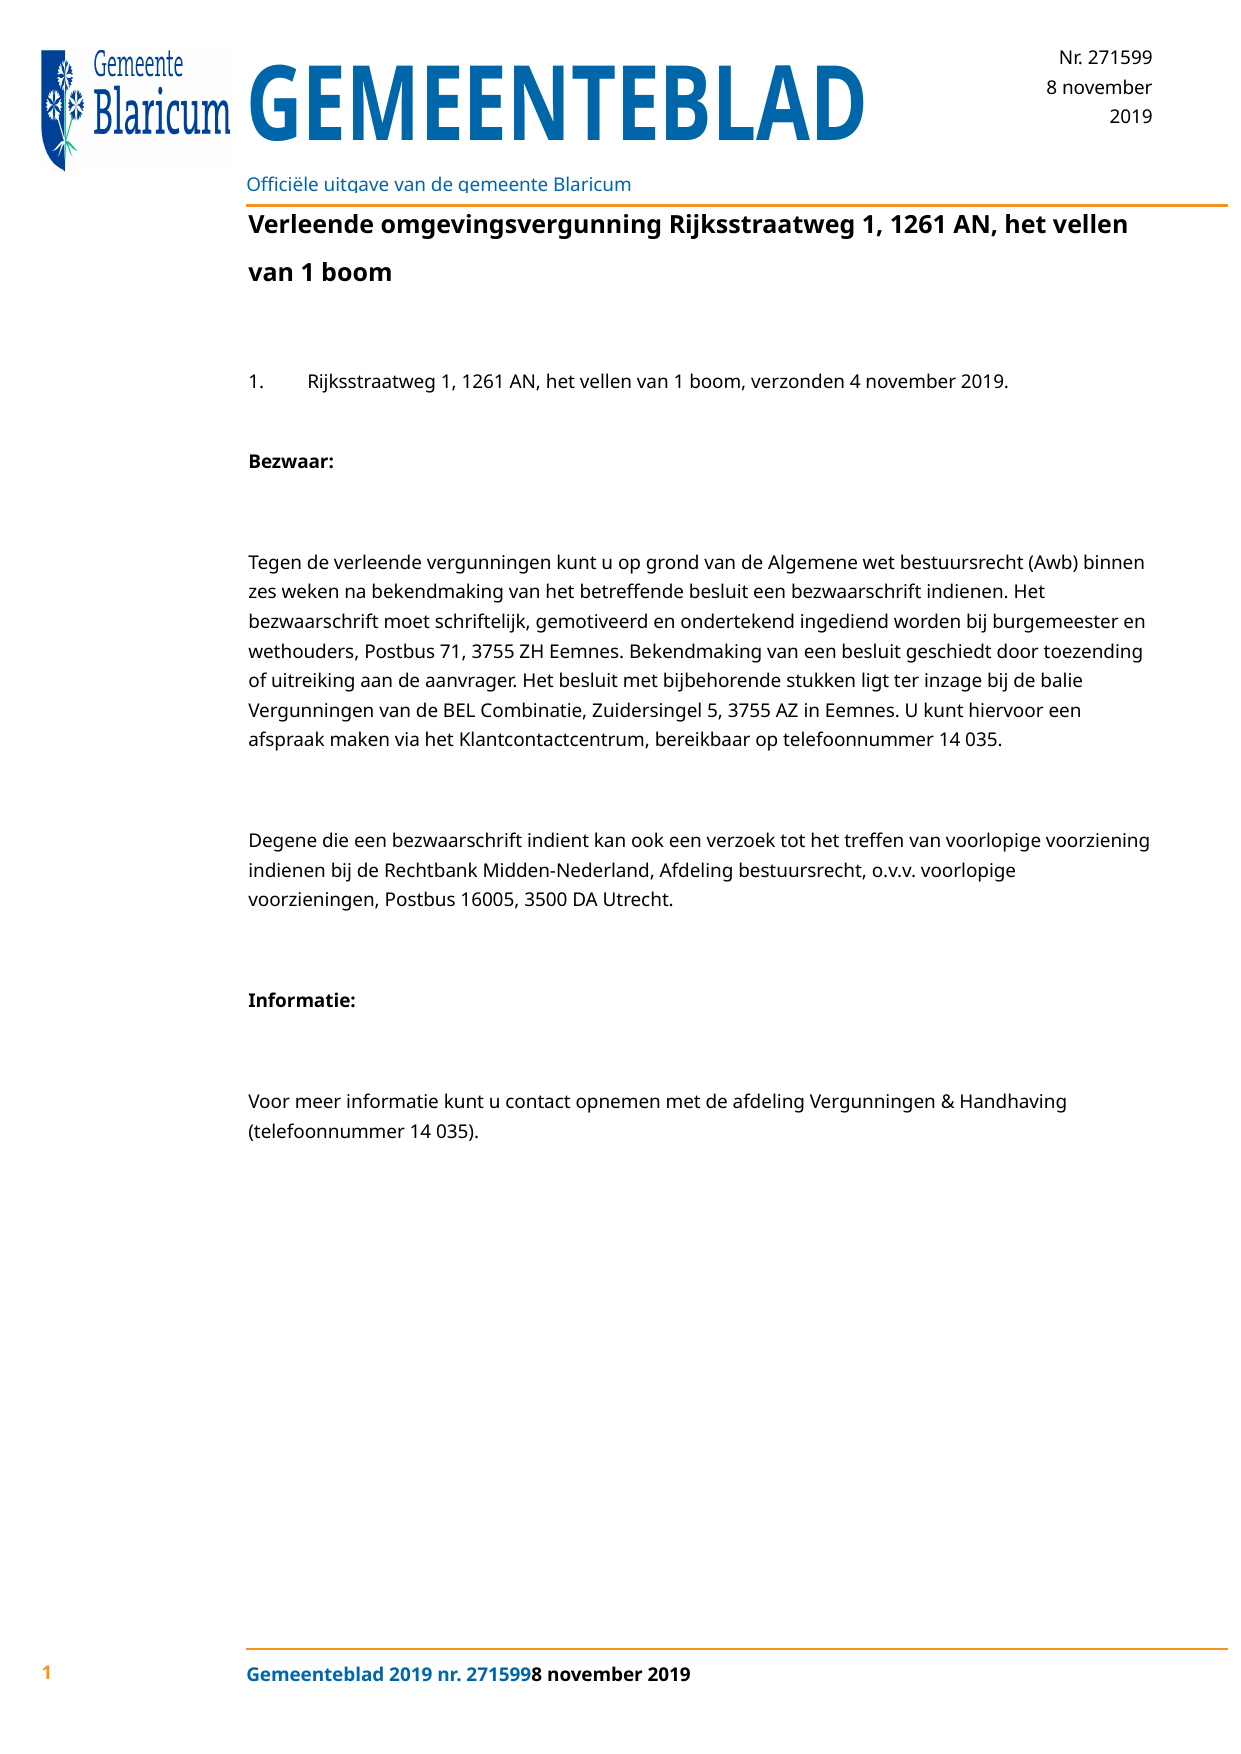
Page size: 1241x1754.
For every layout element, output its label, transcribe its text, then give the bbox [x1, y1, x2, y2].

text Bezwaar: [248, 448, 1152, 474]
text Verleende omgevingsvergunning Rijksstraatweg 1, 1261 AN, het vellen van 1 boom [248, 207, 1152, 288]
list Rijksstraatweg 1, 1261 AN, het vellen van 1 boom, verzonden 4 november 2019. [248, 368, 1152, 394]
text Informatie: [248, 987, 1152, 1013]
text Voor meer informatie kunt u contact opnemen met de afdeling Vergunningen & Handhaving (telefoonnummer 14 035). [248, 1088, 1152, 1144]
text Degene die een bezwaarschrift indient kan ook een verzoek tot het treffen van voorlopige voorziening indienen bij de Rechtbank Midden-Nederland, Afdeling bestuursrecht, o.v.v. voorlopige voorzieningen, Postbus 16005, 3500 DA Utrecht. [248, 827, 1152, 912]
picture [41, 47, 231, 172]
text Tegen de verleende vergunningen kunt u op grond van de Algemene wet bestuursrecht (Awb) binnen zes weken na bekendmaking van het betreffende besluit een bezwaarschrift indienen. Het bezwaarschrift moet schriftelijk, gemotiveerd en ondertekend ingediend worden bij burgemeester en wethouders, Postbus 71, 3755 ZH Eemnes. Bekendmaking van een besluit geschiedt door toezending of uitreiking aan de aanvrager. Het besluit met bijbehorende stukken ligt ter inzage bij de balie Vergunningen van de BEL Combinatie, Zuidersingel 5, 3755 AZ in Eemnes. U kunt hiervoor een afspraak maken via het Klantcontactcentrum, bereikbaar op telefoonnummer 14 035. [248, 549, 1152, 752]
